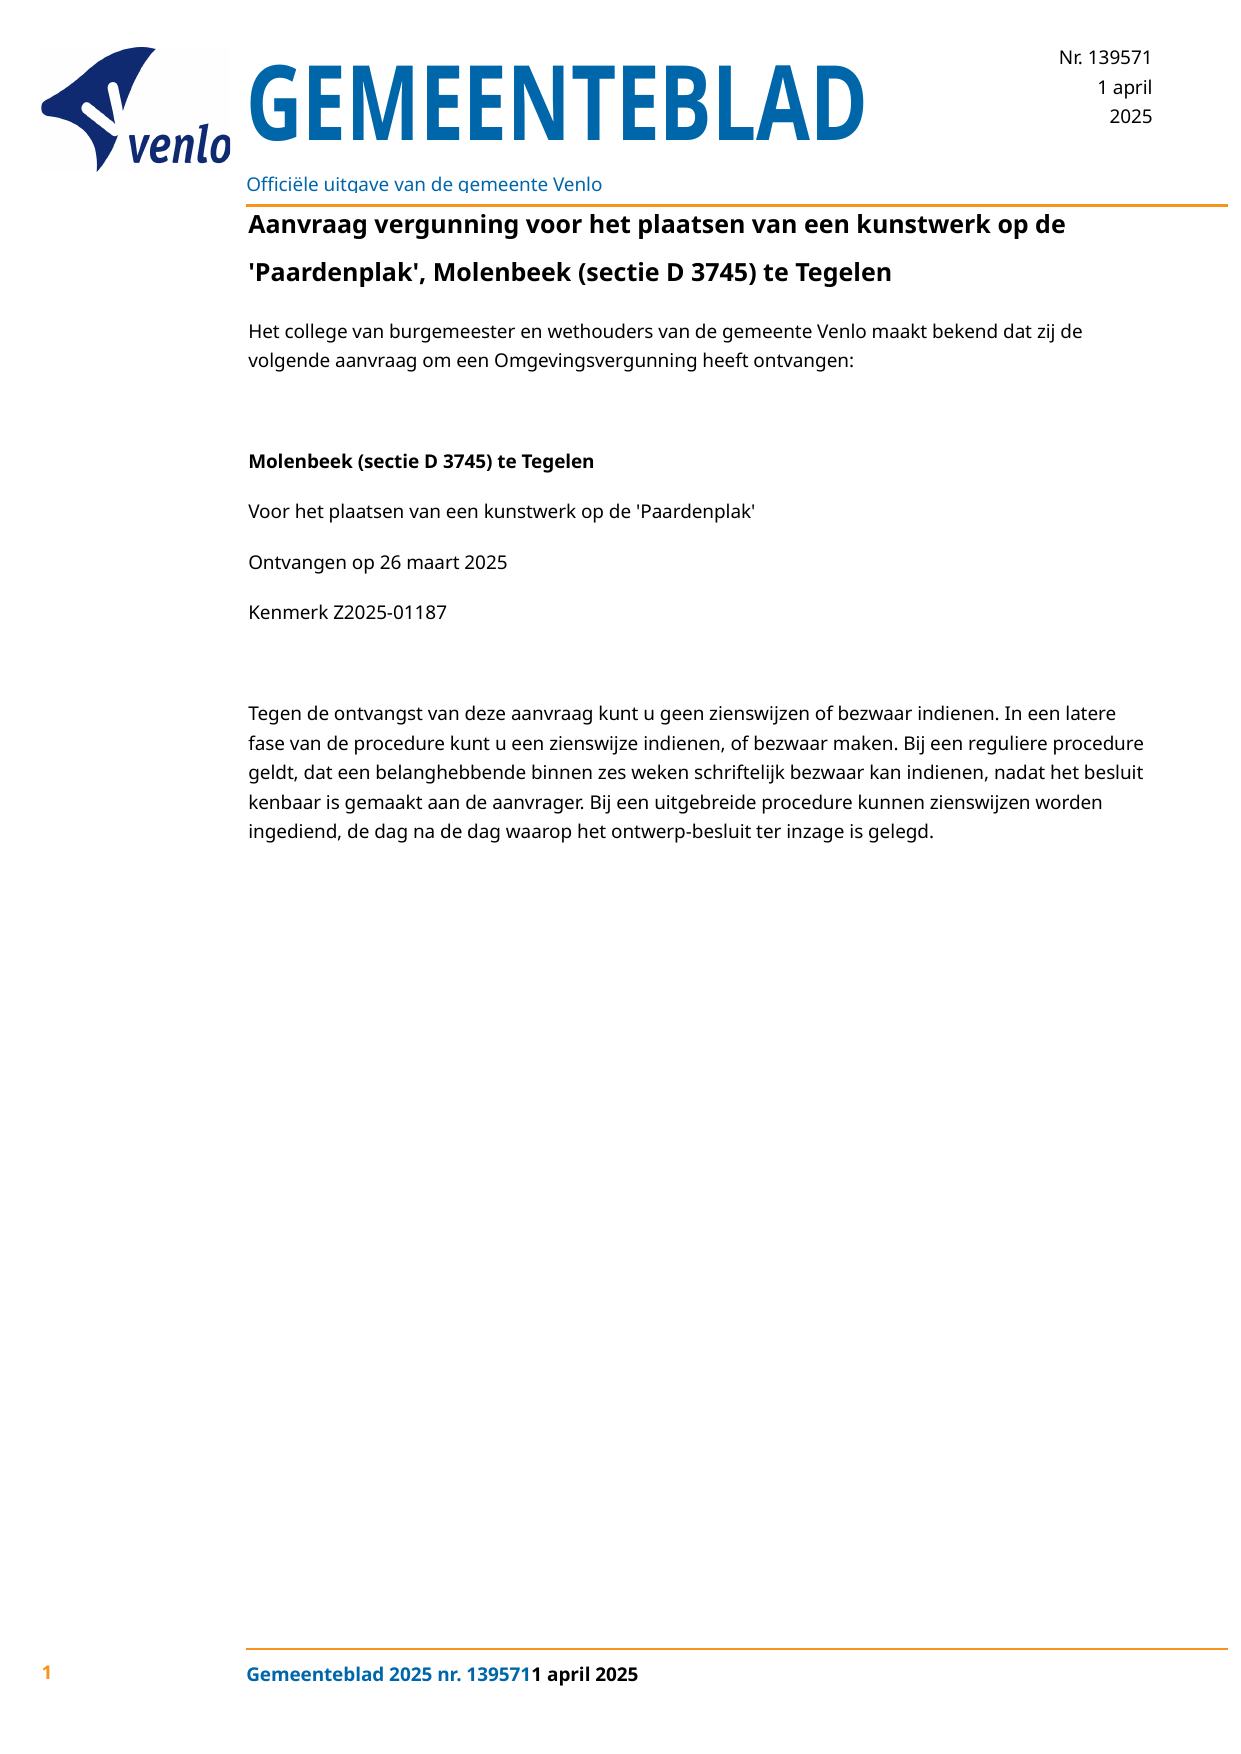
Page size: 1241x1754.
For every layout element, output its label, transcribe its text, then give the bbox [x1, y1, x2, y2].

text Voor het plaatsen van een kunstwerk op de 'Paardenplak' [248, 499, 1152, 524]
picture [41, 47, 231, 172]
text Molenbeek (sectie D 3745) te Tegelen [248, 448, 1152, 474]
text Het college van burgemeester en wethouders van de gemeente Venlo maakt bekend dat zij de volgende aanvraag om een Omgevingsvergunning heeft ontvangen: [248, 318, 1152, 373]
text Ontvangen op 26 maart 2025 [248, 549, 1152, 575]
text Kenmerk Z2025-01187 [248, 599, 1152, 625]
text Tegen de ontvangst van deze aanvraag kunt u geen zienswijzen of bezwaar indienen. In een latere fase van de procedure kunt u een zienswijze indienen, of bezwaar maken. Bij een reguliere procedure geldt, dat een belanghebbende binnen zes weken schriftelijk bezwaar kan indienen, nadat het besluit kenbaar is gemaakt aan de aanvrager. Bij een uitgebreide procedure kunnen zienswijzen worden ingediend, de dag na de dag waarop het ontwerp-besluit ter inzage is gelegd. [248, 700, 1152, 844]
text Aanvraag vergunning voor het plaatsen van een kunstwerk op de 'Paardenplak', Molenbeek (sectie D 3745) te Tegelen [248, 207, 1152, 288]
